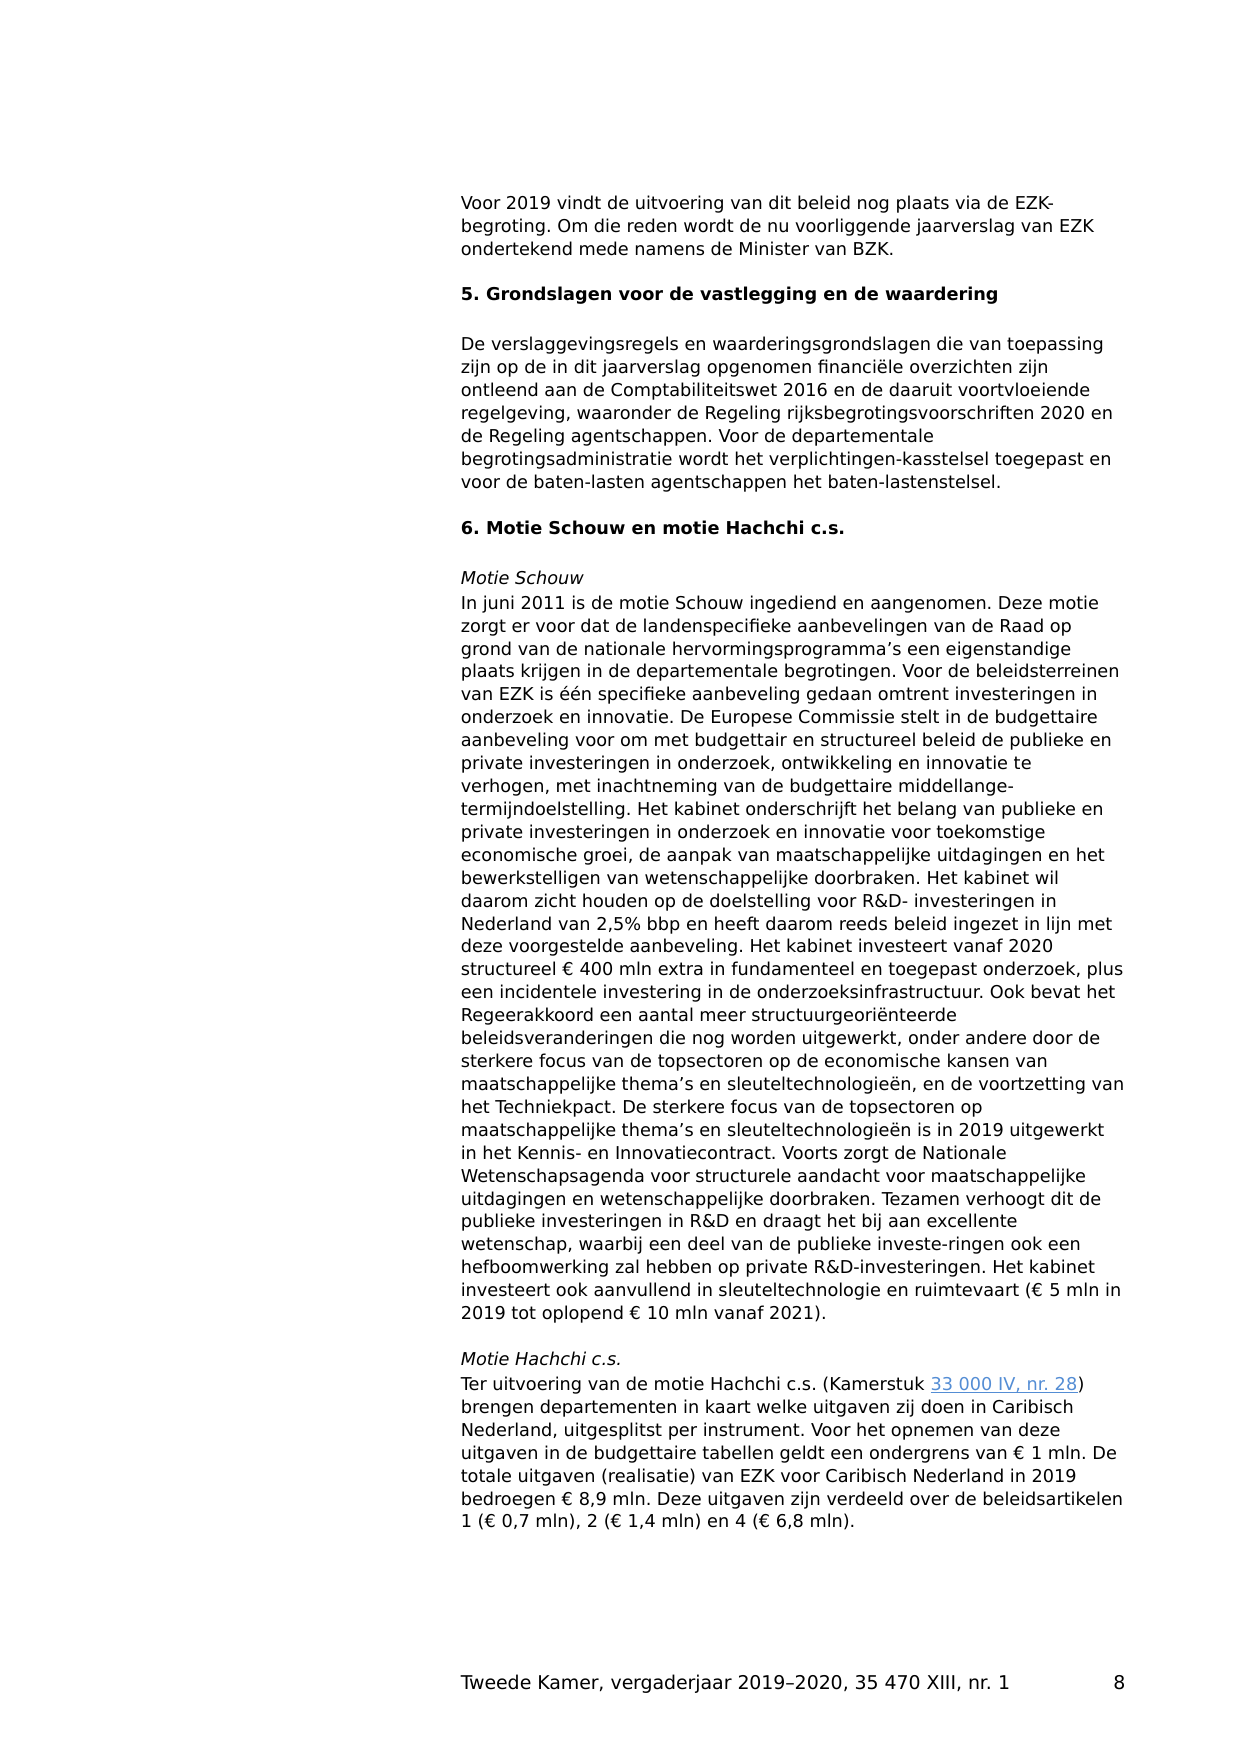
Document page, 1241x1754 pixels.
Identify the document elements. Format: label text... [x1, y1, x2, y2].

text Voor 2019 vindt de uitvoering van dit beleid nog plaats via de EZK-begroting. Om die reden wordt de nu voorliggende jaarverslag van EZK ondertekend mede namens de Minister van BZK. [461, 191, 1125, 259]
text De verslaggevingsregels en waarderingsgrondslagen die van toepassing zijn op de in dit jaarverslag opgenomen financiële overzichten zijn ontleend aan de Comptabiliteitswet 2016 en de daaruit voortvloeiende regelgeving, waaronder de Regeling rijksbegrotingsvoorschriften 2020 en de Regeling agentschappen. Voor de departementale begrotingsadministratie wordt het verplichtingen-kasstelsel toegepast en voor de baten-lasten agentschappen het baten-lastenstelsel. [461, 332, 1125, 493]
text Ter uitvoering van de motie Hachchi c.s. (Kamerstuk 33 000 IV, nr. 28) brengen departementen in kaart welke uitgaven zij doen in Caribisch Nederland, uitgesplitst per instrument. Voor het opnemen van deze uitgaven in de budgettaire tabellen geldt een ondergrens van € 1 mln. De totale uitgaven (realisatie) van EZK voor Caribisch Nederland in 2019 bedroegen € 8,9 mln. Deze uitgaven zijn verdeeld over de beleidsartikelen 1 (€ 0,7 mln), 2 (€ 1,4 mln) en 4 (€ 6,8 mln). [461, 1372, 1125, 1532]
text Motie Schouw [461, 566, 1125, 589]
text Motie Hachchi c.s. [461, 1347, 1125, 1370]
text 6. Motie Schouw en motie Hachchi c.s. [461, 516, 1125, 539]
text In juni 2011 is de motie Schouw ingediend en aangenomen. Deze motie zorgt er voor dat de landenspecifieke aanbevelingen van de Raad op grond van de nationale hervormingsprogramma’s een eigenstandige plaats krijgen in de departementale begrotingen. Voor de beleidsterreinen van EZK is één specifieke aanbeveling gedaan omtrent investeringen in onderzoek en innovatie. De Europese Commissie stelt in de budgettaire aanbeveling voor om met budgettair en structureel beleid de publieke en private investeringen in onderzoek, ontwikkeling en innovatie te verhogen, met inachtneming van de budgettaire middellange-termijndoelstelling. Het kabinet onderschrijft het belang van publieke en private investeringen in onderzoek en innovatie voor toekomstige economische groei, de aanpak van maatschappelijke uitdagingen en het bewerkstelligen van wetenschappelijke doorbraken. Het kabinet wil daarom zicht houden op de doelstelling voor R&D- investeringen in Nederland van 2,5% bbp en heeft daarom reeds beleid ingezet in lijn met deze voorgestelde aanbeveling. Het kabinet investeert vanaf 2020 structureel € 400 mln extra in fundamenteel en toegepast onderzoek, plus een incidentele investering in de onderzoeksinfrastructuur. Ook bevat het Regeerakkoord een aantal meer structuurgeoriënteerde beleidsveranderingen die nog worden uitgewerkt, onder andere door de sterkere focus van de topsectoren op de economische kansen van maatschappelijke thema’s en sleuteltechnologieën, en de voortzetting van het Techniekpact. De sterkere focus van de topsectoren op maatschappelijke thema’s en sleuteltechnologieën is in 2019 uitgewerkt in het Kennis- en Innovatiecontract. Voorts zorgt de Nationale Wetenschapsagenda voor structurele aandacht voor maatschappelijke uitdagingen en wetenschappelijke doorbraken. Tezamen verhoogt dit de publieke investeringen in R&D en draagt het bij aan excellente wetenschap, waarbij een deel van de publieke investe-ringen ook een hefboomwerking zal hebben op private R&D-investeringen. Het kabinet investeert ook aanvullend in sleuteltechnologie en ruimtevaart (€ 5 mln in 2019 tot oplopend € 10 mln vanaf 2021). [461, 591, 1125, 1324]
text 5. Grondslagen voor de vastlegging en de waardering [461, 282, 1125, 305]
